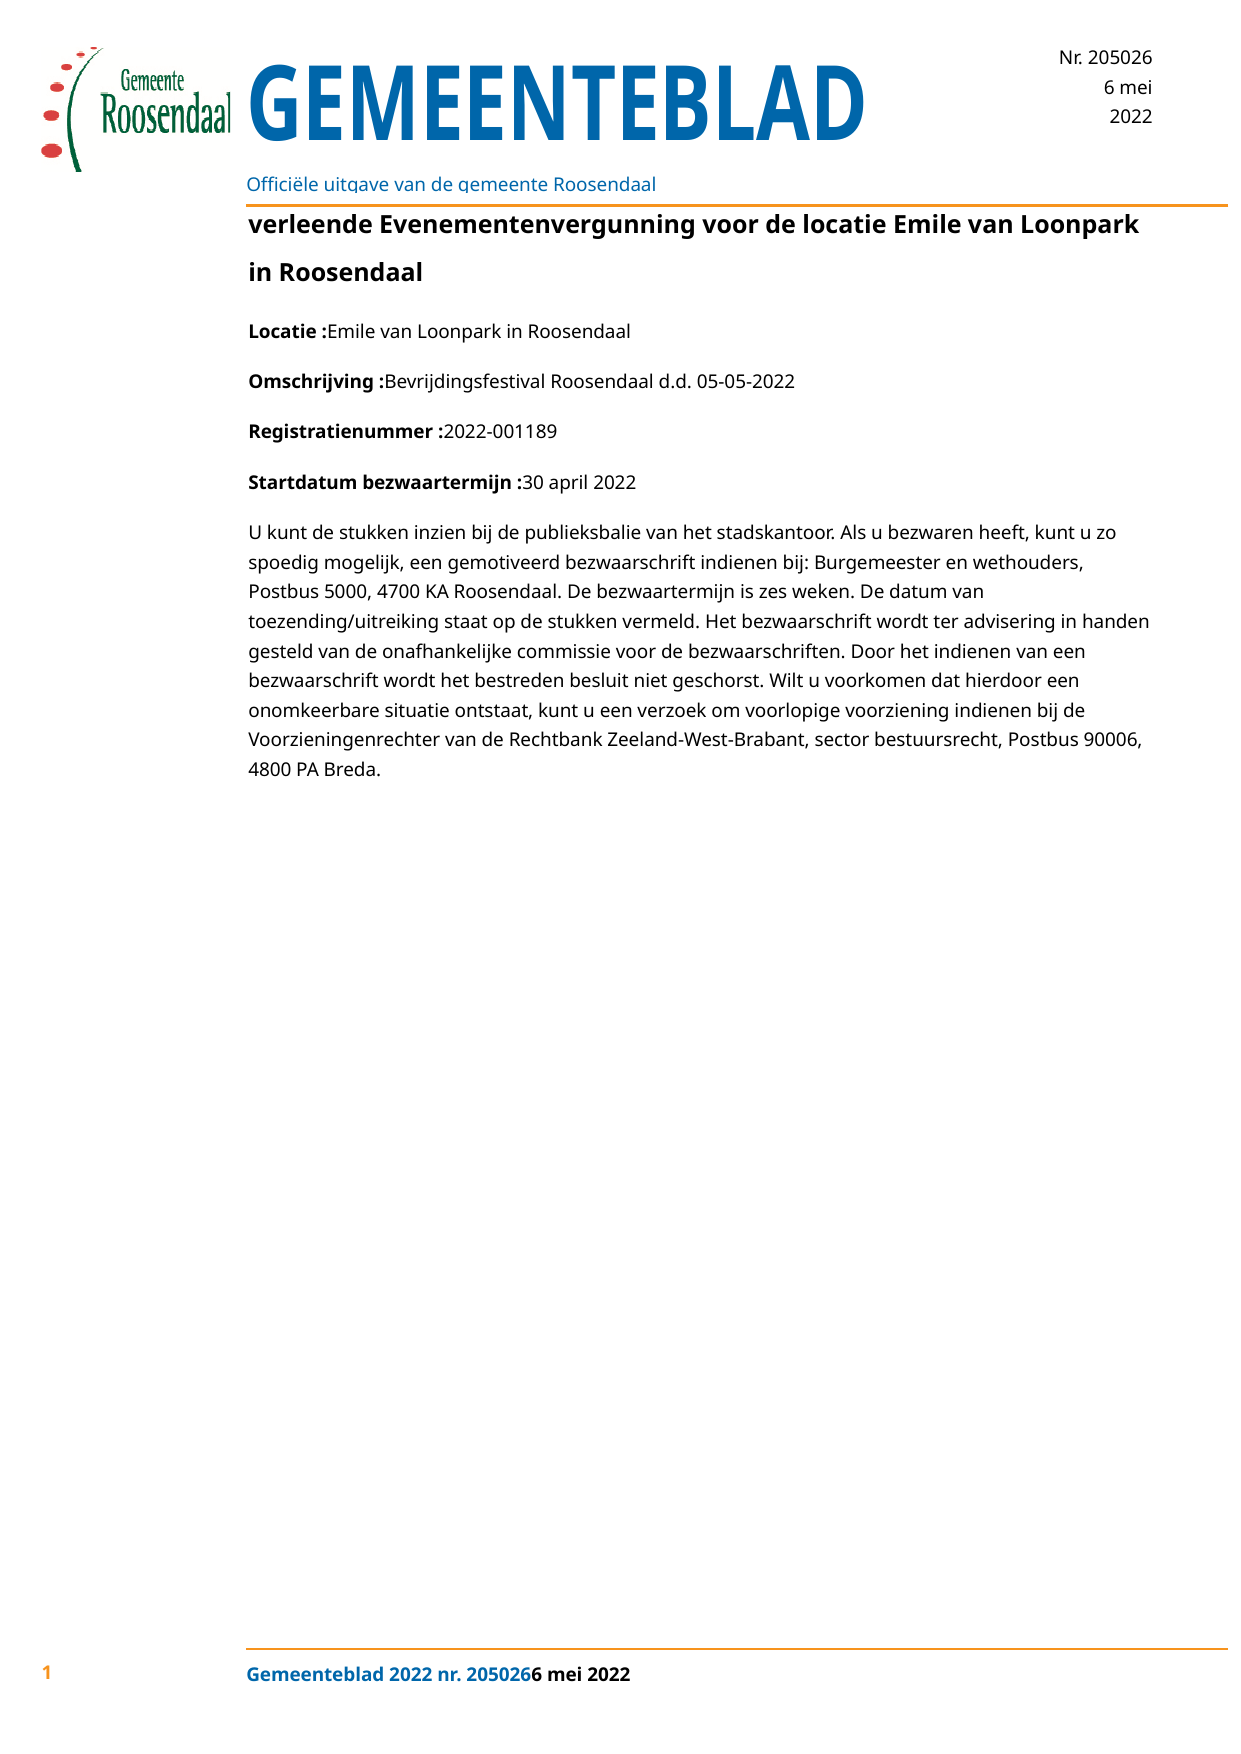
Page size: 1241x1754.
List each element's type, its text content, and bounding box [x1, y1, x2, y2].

text Registratienummer :2022-001189 [248, 419, 1152, 444]
text Startdatum bezwaartermijn :30 april 2022 [248, 469, 1152, 495]
picture [41, 47, 231, 172]
text Locatie :Emile van Loonpark in Roosendaal [248, 318, 1152, 344]
text verleende Evenementenvergunning voor de locatie Emile van Loonpark in Roosendaal [248, 207, 1152, 288]
text Omschrijving :Bevrijdingsfestival Roosendaal d.d. 05-05-2022 [248, 368, 1152, 394]
text U kunt de stukken inzien bij de publieksbalie van het stadskantoor. Als u bezwaren heeft, kunt u zo spoedig mogelijk, een gemotiveerd bezwaarschrift indienen bij: Burgemeester en wethouders, Postbus 5000, 4700 KA Roosendaal. De bezwaartermijn is zes weken. De datum van toezending/uitreiking staat op de stukken vermeld. Het bezwaarschrift wordt ter advisering in handen gesteld van de onafhankelijke commissie voor de bezwaarschriften. Door het indienen van een bezwaarschrift wordt het bestreden besluit niet geschorst. Wilt u voorkomen dat hierdoor een onomkeerbare situatie ontstaat, kunt u een verzoek om voorlopige voorziening indienen bij de Voorzieningenrechter van de Rechtbank Zeeland-West-Brabant, sector bestuursrecht, Postbus 90006, 4800 PA Breda. [248, 519, 1152, 782]
